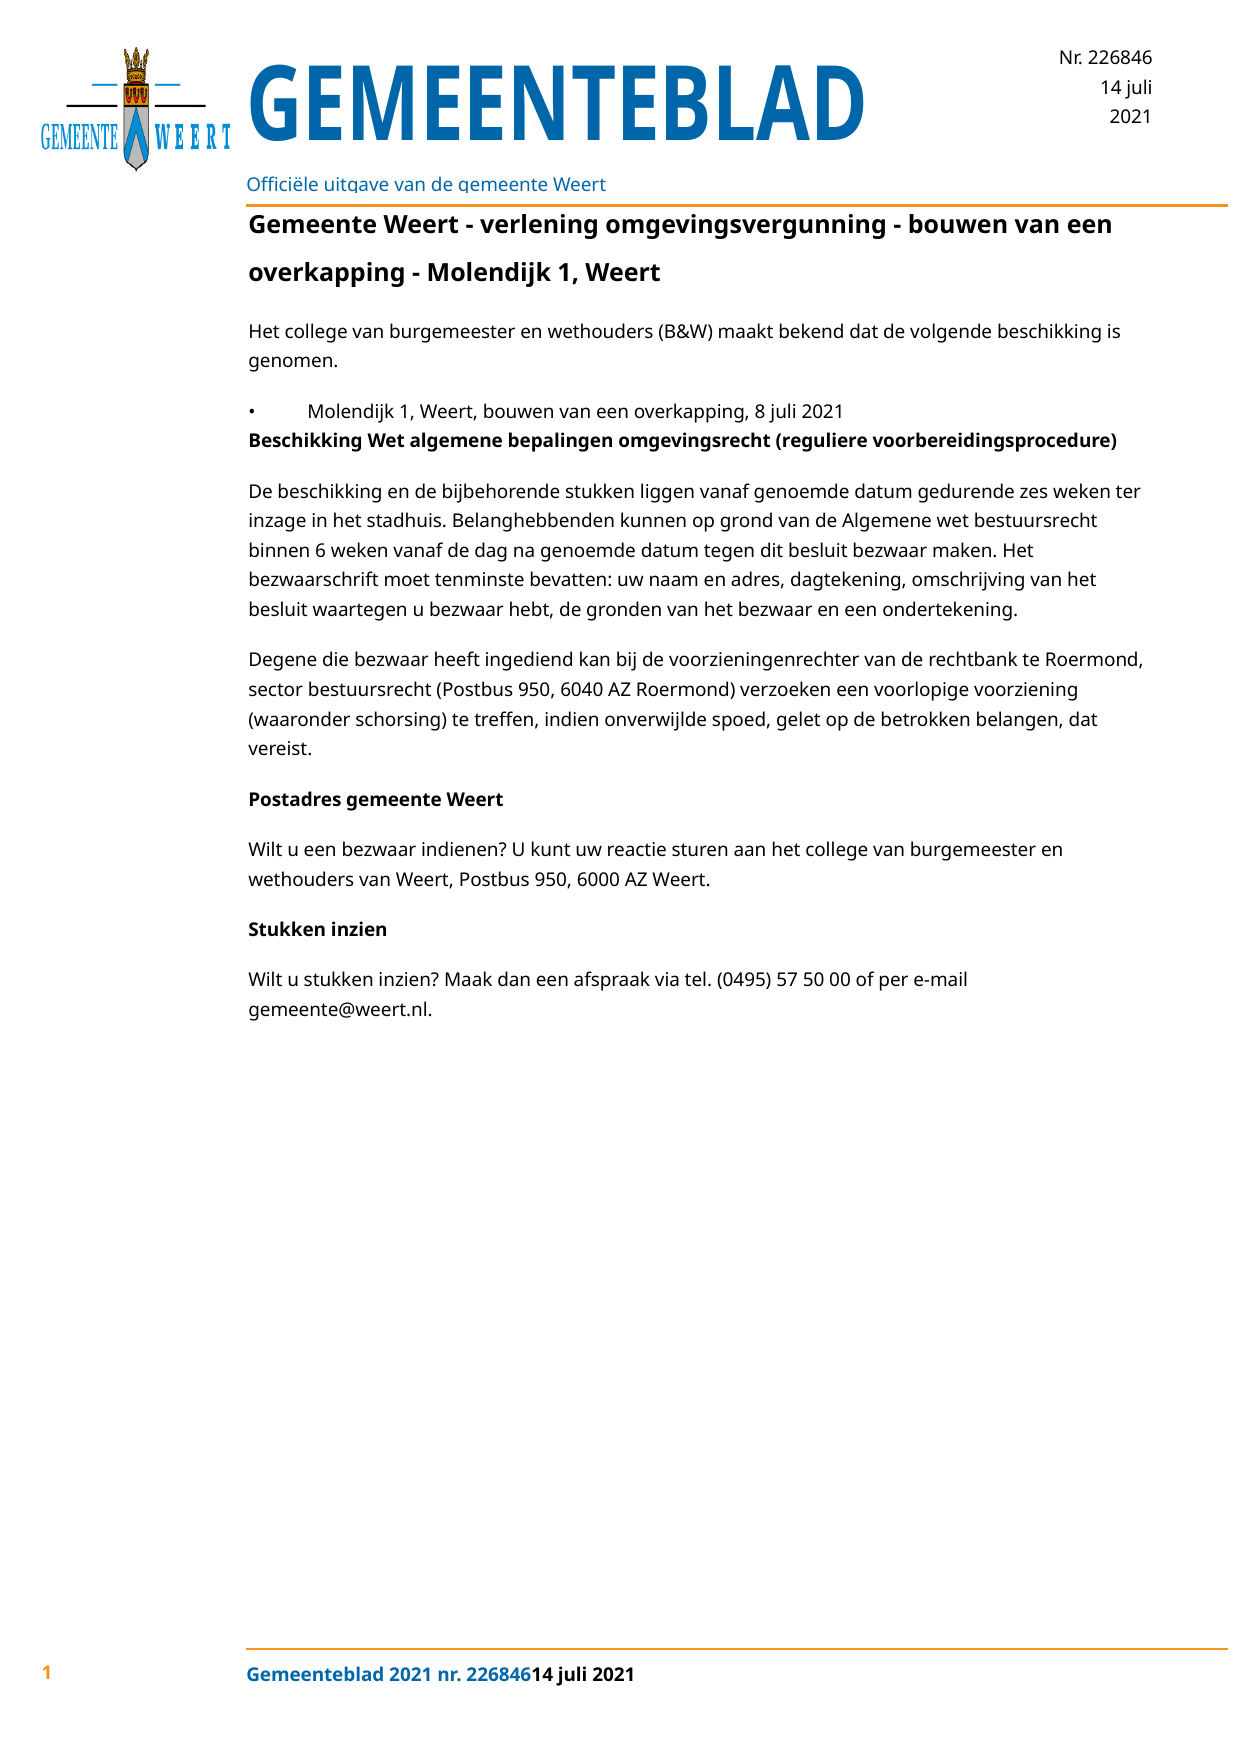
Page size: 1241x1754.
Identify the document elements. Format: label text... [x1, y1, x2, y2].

text De beschikking en de bijbehorende stukken liggen vanaf genoemde datum gedurende zes weken ter inzage in het stadhuis. Belanghebbenden kunnen op grond van de Algemene wet bestuursrecht binnen 6 weken vanaf de dag na genoemde datum tegen dit besluit bezwaar maken. Het bezwaarschrift moet tenminste bevatten: uw naam en adres, dagtekening, omschrijving van het besluit waartegen u bezwaar hebt, de gronden van het bezwaar en een ondertekening. [248, 478, 1152, 622]
picture [41, 47, 231, 172]
text Gemeente Weert - verlening omgevingsvergunning - bouwen van een overkapping - Molendijk 1, Weert [248, 207, 1152, 288]
text Wilt u stukken inzien? Maak dan een afspraak via tel. (0495) 57 50 00 of per e-mail gemeente@weert.nl. [248, 967, 1152, 1022]
text Beschikking Wet algemene bepalingen omgevingsrecht (reguliere voorbereidingsprocedure) [248, 427, 1152, 453]
text Het college van burgemeester en wethouders (B&W) maakt bekend dat de volgende beschikking is genomen. [248, 318, 1152, 373]
text Postadres gemeente Weert [248, 786, 1152, 812]
text Wilt u een bezwaar indienen? U kunt uw reactie sturen aan het college van burgemeester en wethouders van Weert, Postbus 950, 6000 AZ Weert. [248, 836, 1152, 892]
text Stukken inzien [248, 916, 1152, 942]
text Degene die bezwaar heeft ingediend kan bij de voorzieningenrechter van de rechtbank te Roermond, sector bestuursrecht (Postbus 950, 6040 AZ Roermond) verzoeken een voorlopige voorziening (waaronder schorsing) te treffen, indien onverwijlde spoed, gelet op de betrokken belangen, dat vereist. [248, 647, 1152, 761]
list Molendijk 1, Weert, bouwen van een overkapping, 8 juli 2021 [248, 398, 1152, 424]
